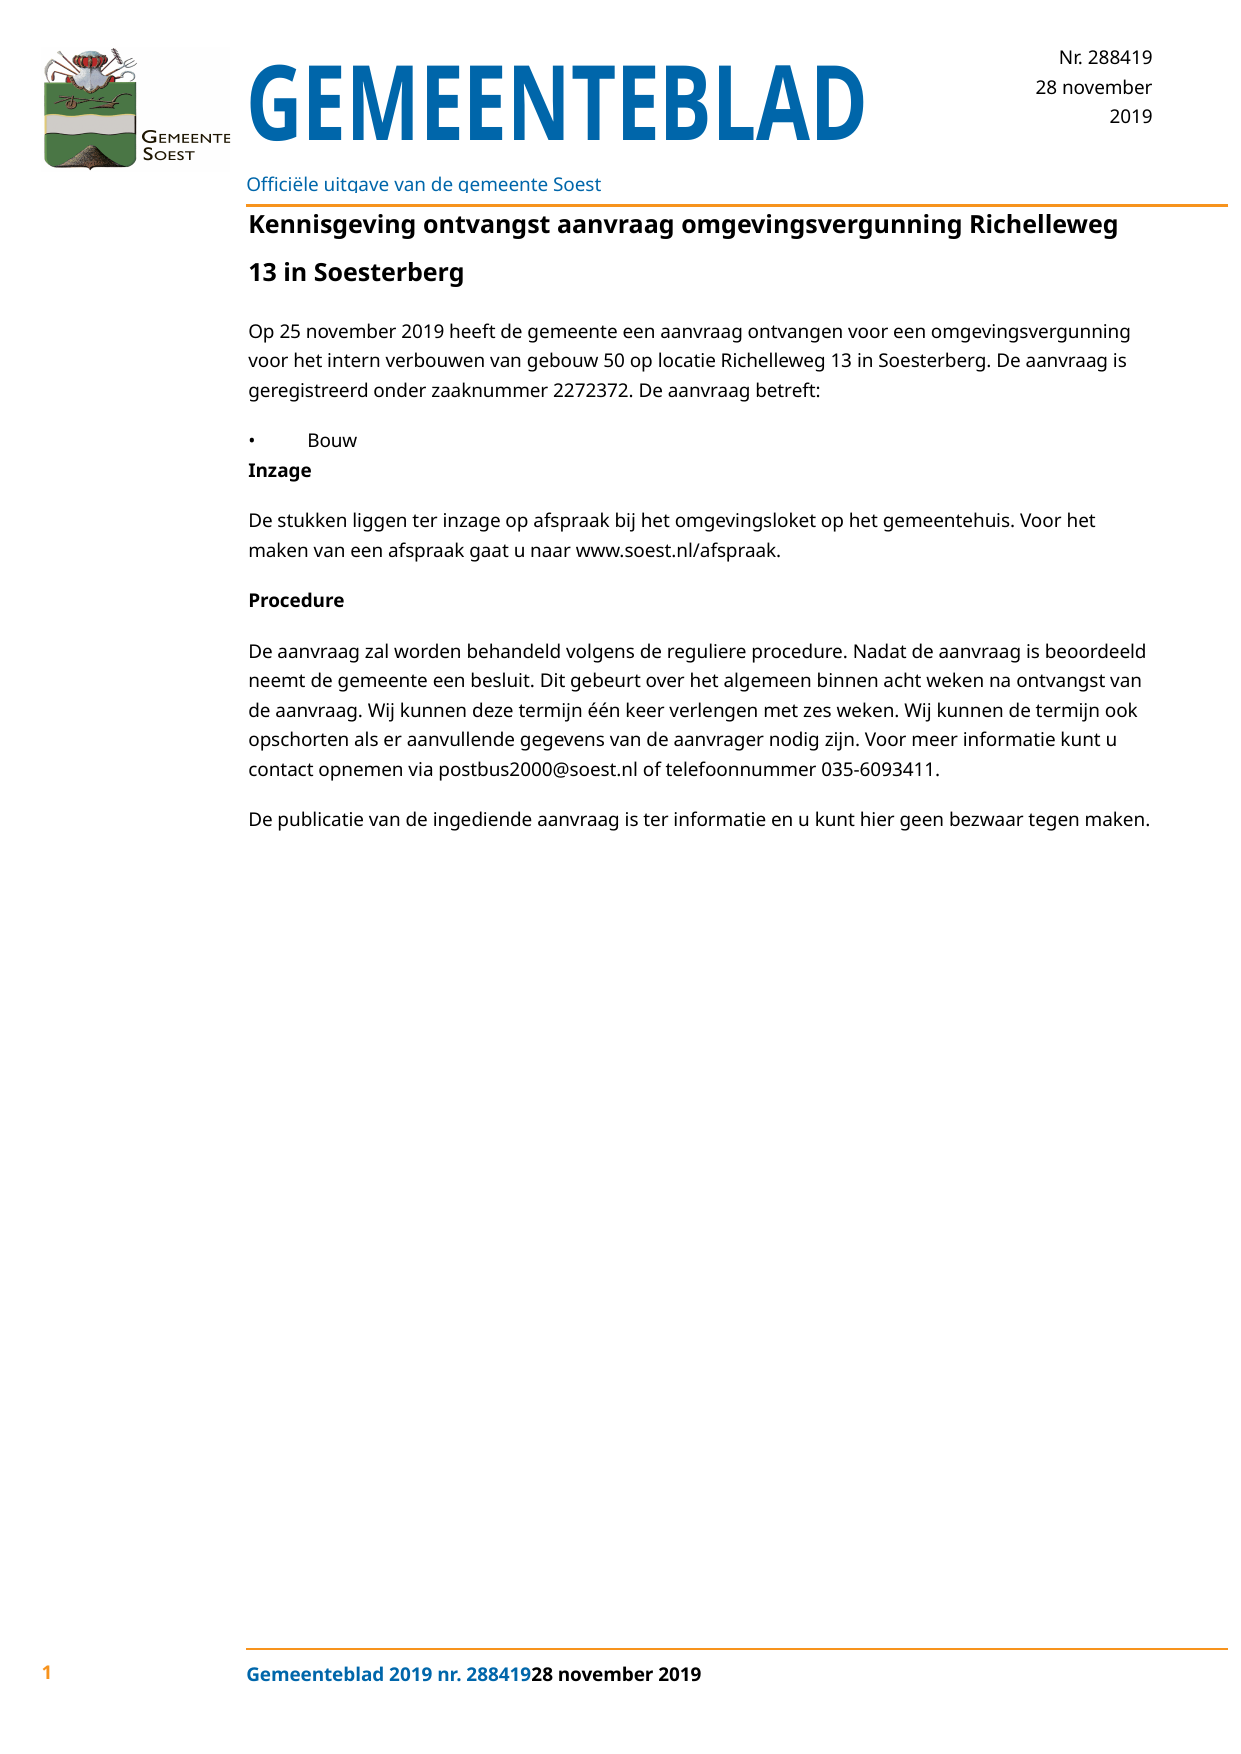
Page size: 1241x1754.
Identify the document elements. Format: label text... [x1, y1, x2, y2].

text Procedure [248, 587, 1152, 613]
text Op 25 november 2019 heeft de gemeente een aanvraag ontvangen voor een omgevingsvergunning voor het intern verbouwen van gebouw 50 op locatie Richelleweg 13 in Soesterberg. De aanvraag is geregistreerd onder zaaknummer 2272372. De aanvraag betreft: [248, 318, 1152, 403]
text Inzage [248, 457, 1152, 483]
text De publicatie van de ingediende aanvraag is ter informatie en u kunt hier geen bezwaar tegen maken. [248, 807, 1152, 832]
picture [41, 47, 231, 172]
text De aanvraag zal worden behandeld volgens de reguliere procedure. Nadat de aanvraag is beoordeeld neemt de gemeente een besluit. Dit gebeurt over het algemeen binnen acht weken na ontvangst van de aanvraag. Wij kunnen deze termijn één keer verlengen met zes weken. Wij kunnen de termijn ook opschorten als er aanvullende gegevens van de aanvrager nodig zijn. Voor meer informatie kunt u contact opnemen via postbus2000@soest.nl of telefoonnummer 035-6093411. [248, 638, 1152, 782]
text Kennisgeving ontvangst aanvraag omgevingsvergunning Richelleweg 13 in Soesterberg [248, 207, 1152, 288]
text De stukken liggen ter inzage op afspraak bij het omgevingsloket op het gemeentehuis. Voor het maken van een afspraak gaat u naar www.soest.nl/afspraak. [248, 507, 1152, 563]
list Bouw [248, 427, 1152, 453]
